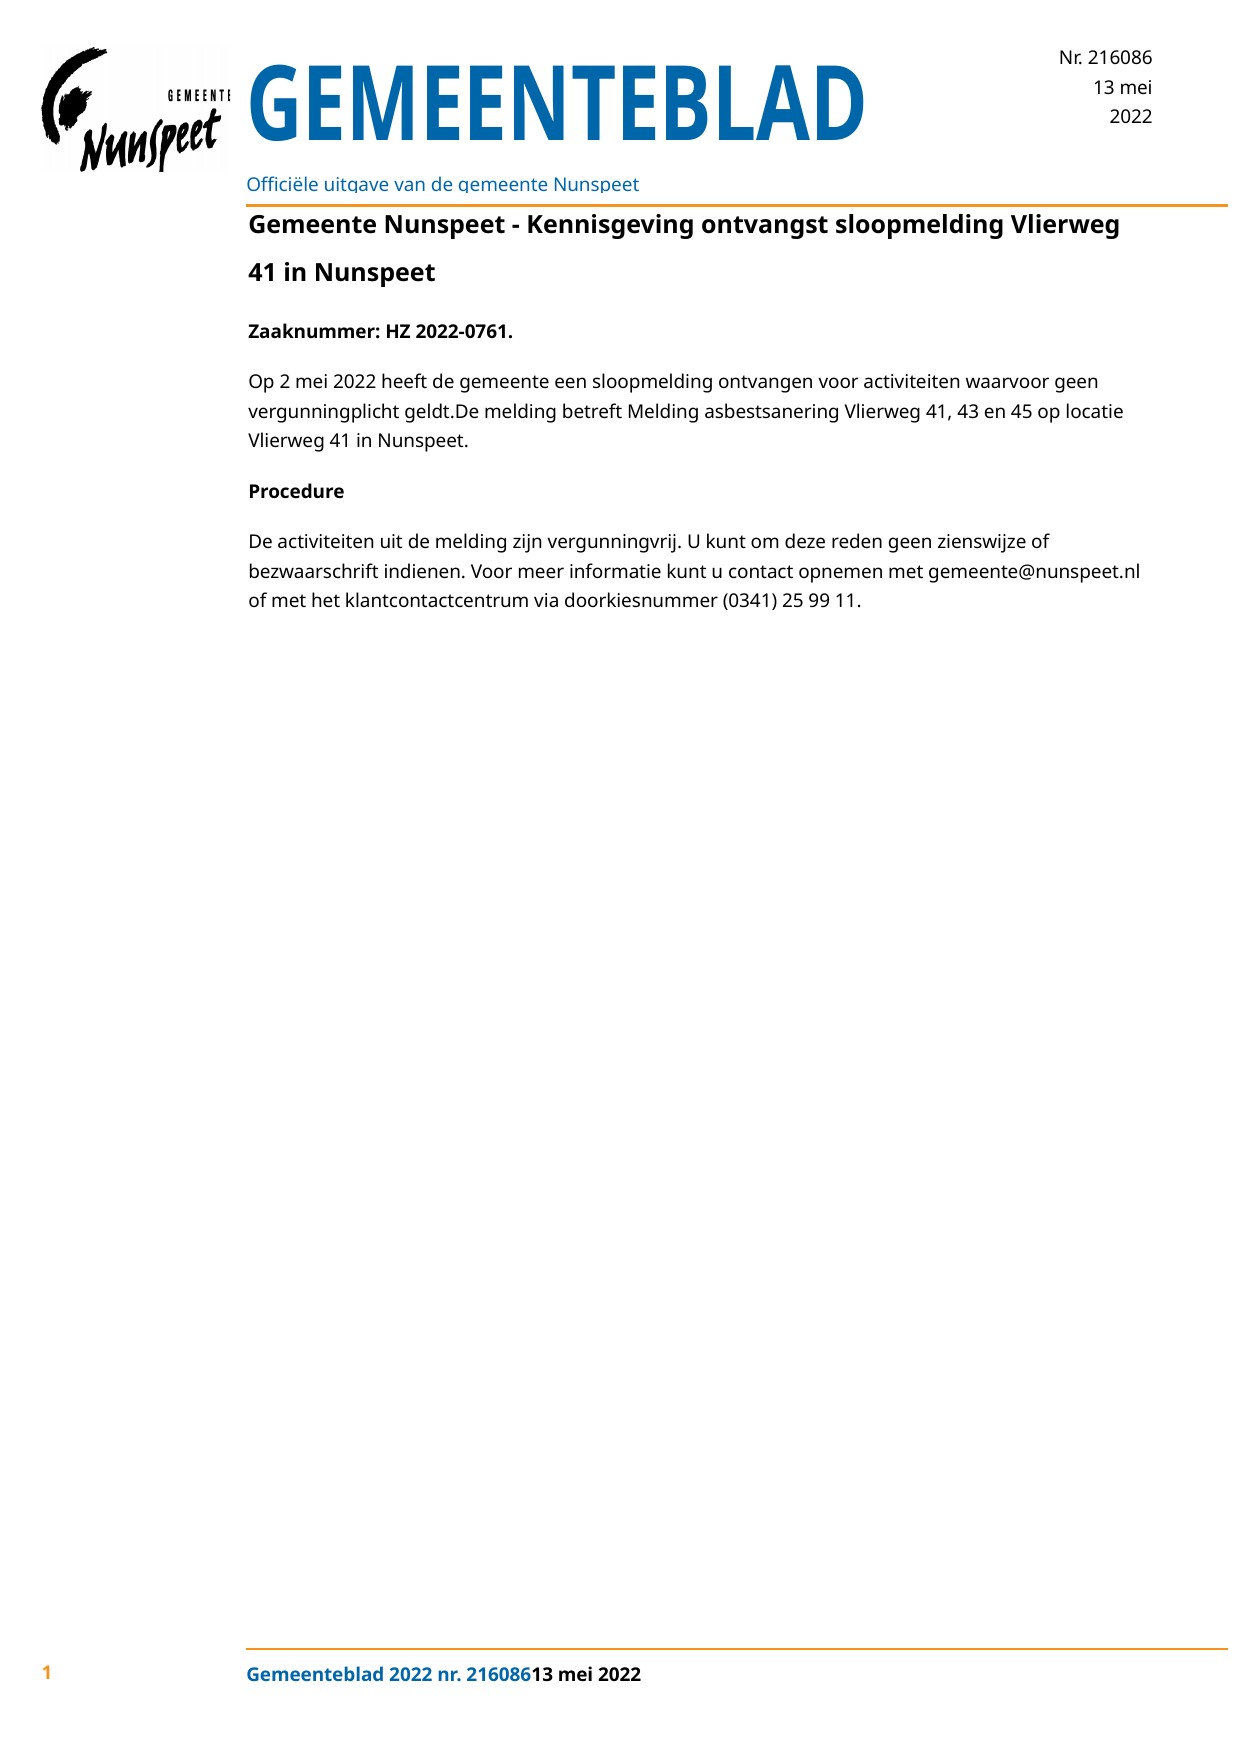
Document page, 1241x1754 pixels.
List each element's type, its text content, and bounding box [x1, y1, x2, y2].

picture [41, 47, 231, 172]
text Procedure [248, 478, 1152, 504]
text Gemeente Nunspeet - Kennisgeving ontvangst sloopmelding Vlierweg 41 in Nunspeet [248, 207, 1152, 288]
text Zaaknummer: HZ 2022-0761. [248, 318, 1152, 344]
text Op 2 mei 2022 heeft de gemeente een sloopmelding ontvangen voor activiteiten waarvoor geen vergunningplicht geldt.De melding betreft Melding asbestsanering Vlierweg 41, 43 en 45 op locatie Vlierweg 41 in Nunspeet. [248, 368, 1152, 453]
text De activiteiten uit de melding zijn vergunningvrij. U kunt om deze reden geen zienswijze of bezwaarschrift indienen. Voor meer informatie kunt u contact opnemen met gemeente@nunspeet.nl of met het klantcontactcentrum via doorkiesnummer (0341) 25 99 11. [248, 528, 1152, 613]
